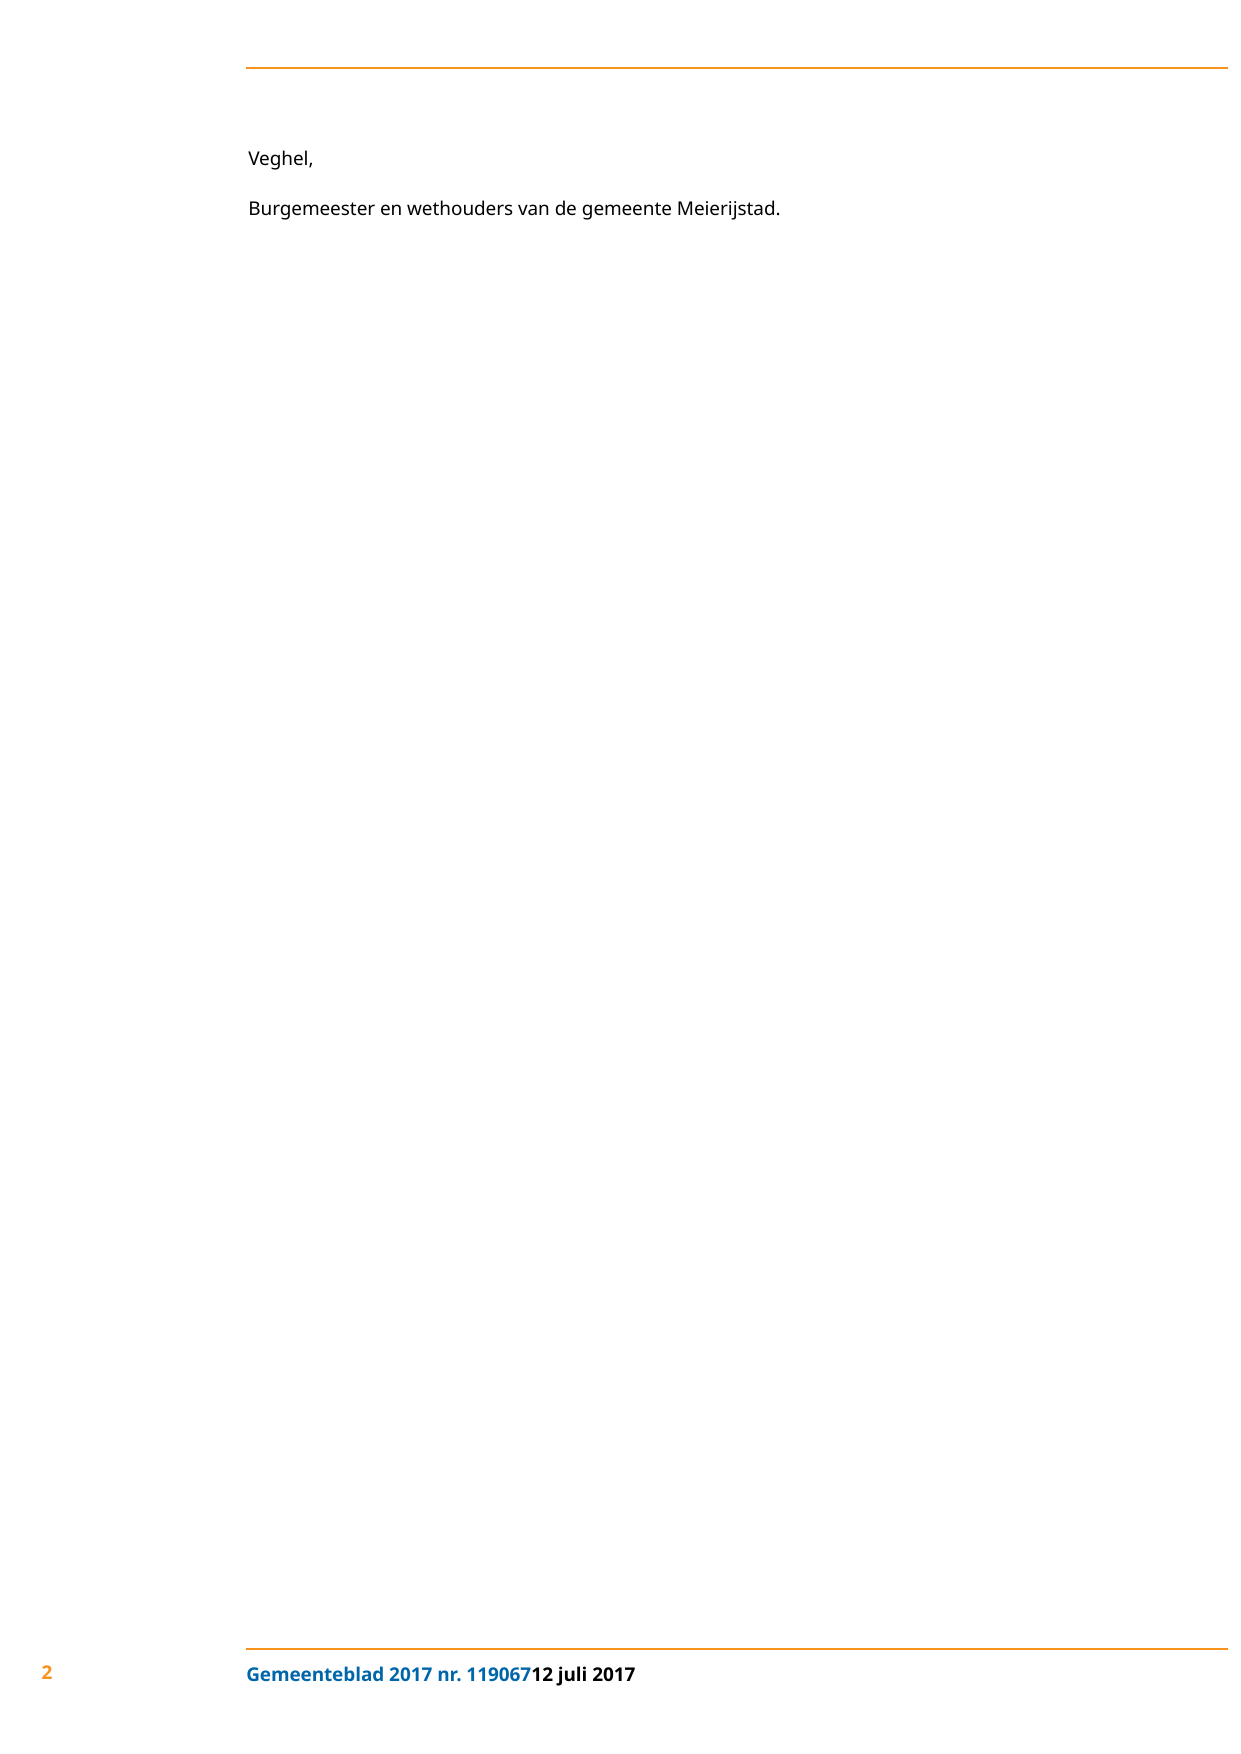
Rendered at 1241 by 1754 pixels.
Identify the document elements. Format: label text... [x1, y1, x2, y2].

picture [41, 47, 231, 172]
text Burgemeester en wethouders van de gemeente Meierijstad. [248, 196, 1152, 221]
text Veghel, [248, 145, 1152, 171]
